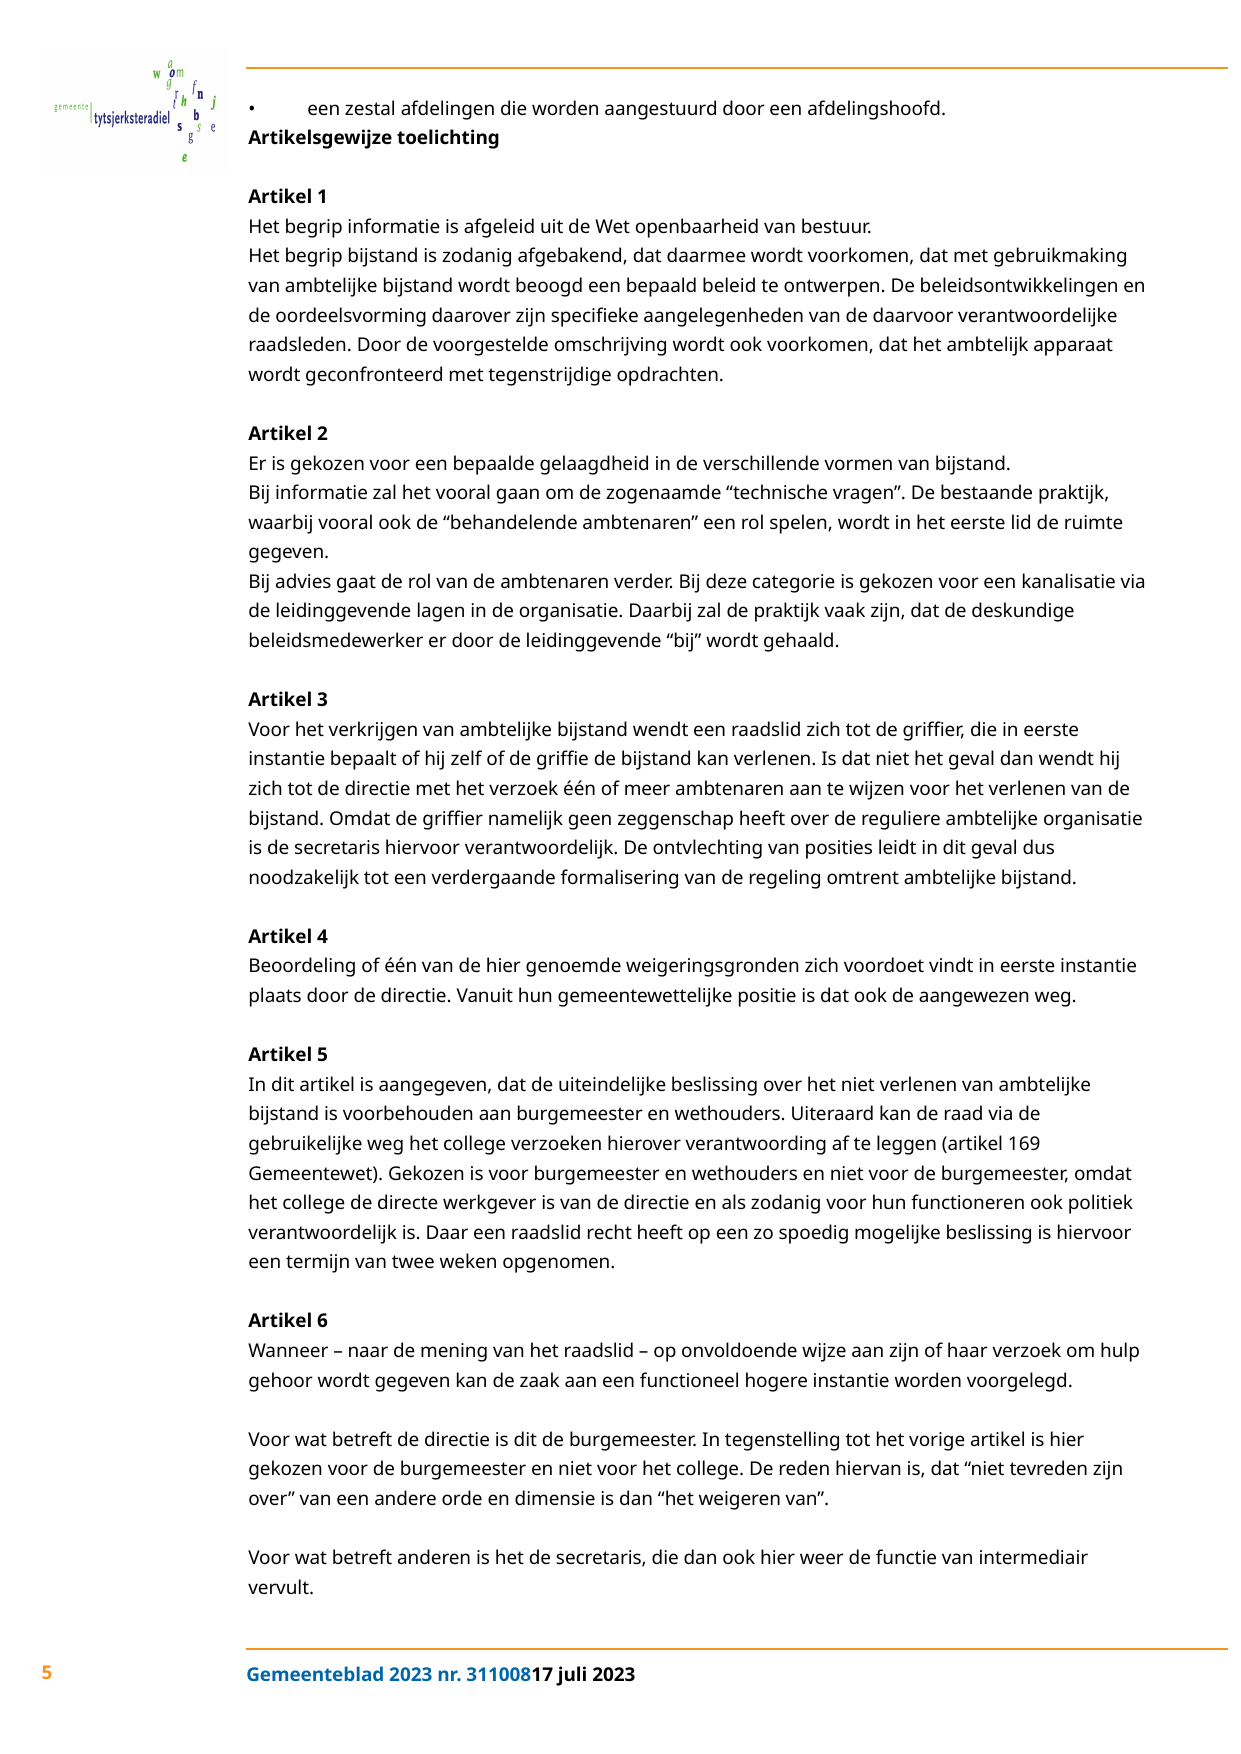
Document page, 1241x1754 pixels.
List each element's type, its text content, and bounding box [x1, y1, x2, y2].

picture [41, 47, 231, 172]
text Bij advies gaat de rol van de ambtenaren verder. Bij deze categorie is gekozen voor een kanalisatie via de leidinggevende lagen in de organisatie. Daarbij zal de praktijk vaak zijn, dat de deskundige beleidsmedewerker er door de leidinggevende “bij” wordt gehaald. [248, 568, 1152, 653]
text Voor het verkrijgen van ambtelijke bijstand wendt een raadslid zich tot de griffier, die in eerste instantie bepaalt of hij zelf of de griffie de bijstand kan verlenen. Is dat niet het geval dan wendt hij zich tot de directie met het verzoek één of meer ambtenaren aan te wijzen voor het verlenen van de bijstand. Omdat de griffier namelijk geen zeggenschap heeft over de reguliere ambtelijke organisatie is de secretaris hiervoor verantwoordelijk. De ontvlechting van posities leidt in dit geval dus noodzakelijk tot een verdergaande formalisering van de regeling omtrent ambtelijke bijstand. [248, 716, 1152, 890]
text Voor wat betreft anderen is het de secretaris, die dan ook hier weer de functie van intermediair vervult. [248, 1544, 1152, 1600]
text Artikel 1 [248, 183, 1152, 209]
list een zestal afdelingen die worden aangestuurd door een afdelingshoofd. [248, 95, 1152, 121]
text Er is gekozen voor een bepaalde gelaagdheid in de verschillende vormen van bijstand. [248, 450, 1152, 476]
text Artikel 2 [248, 420, 1152, 446]
text Artikel 4 [248, 923, 1152, 949]
text In dit artikel is aangegeven, dat de uiteindelijke beslissing over het niet verlenen van ambtelijke bijstand is voorbehouden aan burgemeester en wethouders. Uiteraard kan de raad via de gebruikelijke weg het college verzoeken hierover verantwoording af te leggen (artikel 169 Gemeentewet). Gekozen is voor burgemeester en wethouders en niet voor de burgemeester, omdat het college de directe werkgever is van de directie en als zodanig voor hun functioneren ook politiek verantwoordelijk is. Daar een raadslid recht heeft op een zo spoedig mogelijke beslissing is hiervoor een termijn van twee weken opgenomen. [248, 1071, 1152, 1274]
text Bij informatie zal het vooral gaan om de zogenaamde “technische vragen”. De bestaande praktijk, waarbij vooral ook de “behandelende ambtenaren” een rol spelen, wordt in het eerste lid de ruimte gegeven. [248, 479, 1152, 564]
text Het begrip bijstand is zodanig afgebakend, dat daarmee wordt voorkomen, dat met gebruikmaking van ambtelijke bijstand wordt beoogd een bepaald beleid te ontwerpen. De beleidsontwikkelingen en de oordeelsvorming daarover zijn specifieke aangelegenheden van de daarvoor verantwoordelijke raadsleden. Door de voorgestelde omschrijving wordt ook voorkomen, dat het ambtelijk apparaat wordt geconfronteerd met tegenstrijdige opdrachten. [248, 243, 1152, 387]
text Artikelsgewijze toelichting [248, 124, 1152, 150]
text Artikel 5 [248, 1041, 1152, 1067]
text Artikel 6 [248, 1308, 1152, 1333]
text Het begrip informatie is afgeleid uit de Wet openbaarheid van bestuur. [248, 213, 1152, 239]
text Artikel 3 [248, 686, 1152, 712]
text Wanneer – naar de mening van het raadslid – op onvoldoende wijze aan zijn of haar verzoek om hulp gehoor wordt gegeven kan de zaak aan een functioneel hogere instantie worden voorgelegd. [248, 1337, 1152, 1393]
text Voor wat betreft de directie is dit de burgemeester. In tegenstelling tot het vorige artikel is hier gekozen voor de burgemeester en niet voor het college. De reden hiervan is, dat “niet tevreden zijn over” van een andere orde en dimensie is dan “het weigeren van”. [248, 1426, 1152, 1511]
text Beoordeling of één van de hier genoemde weigeringsgronden zich voordoet vindt in eerste instantie plaats door de directie. Vanuit hun gemeentewettelijke positie is dat ook de aangewezen weg. [248, 953, 1152, 1008]
